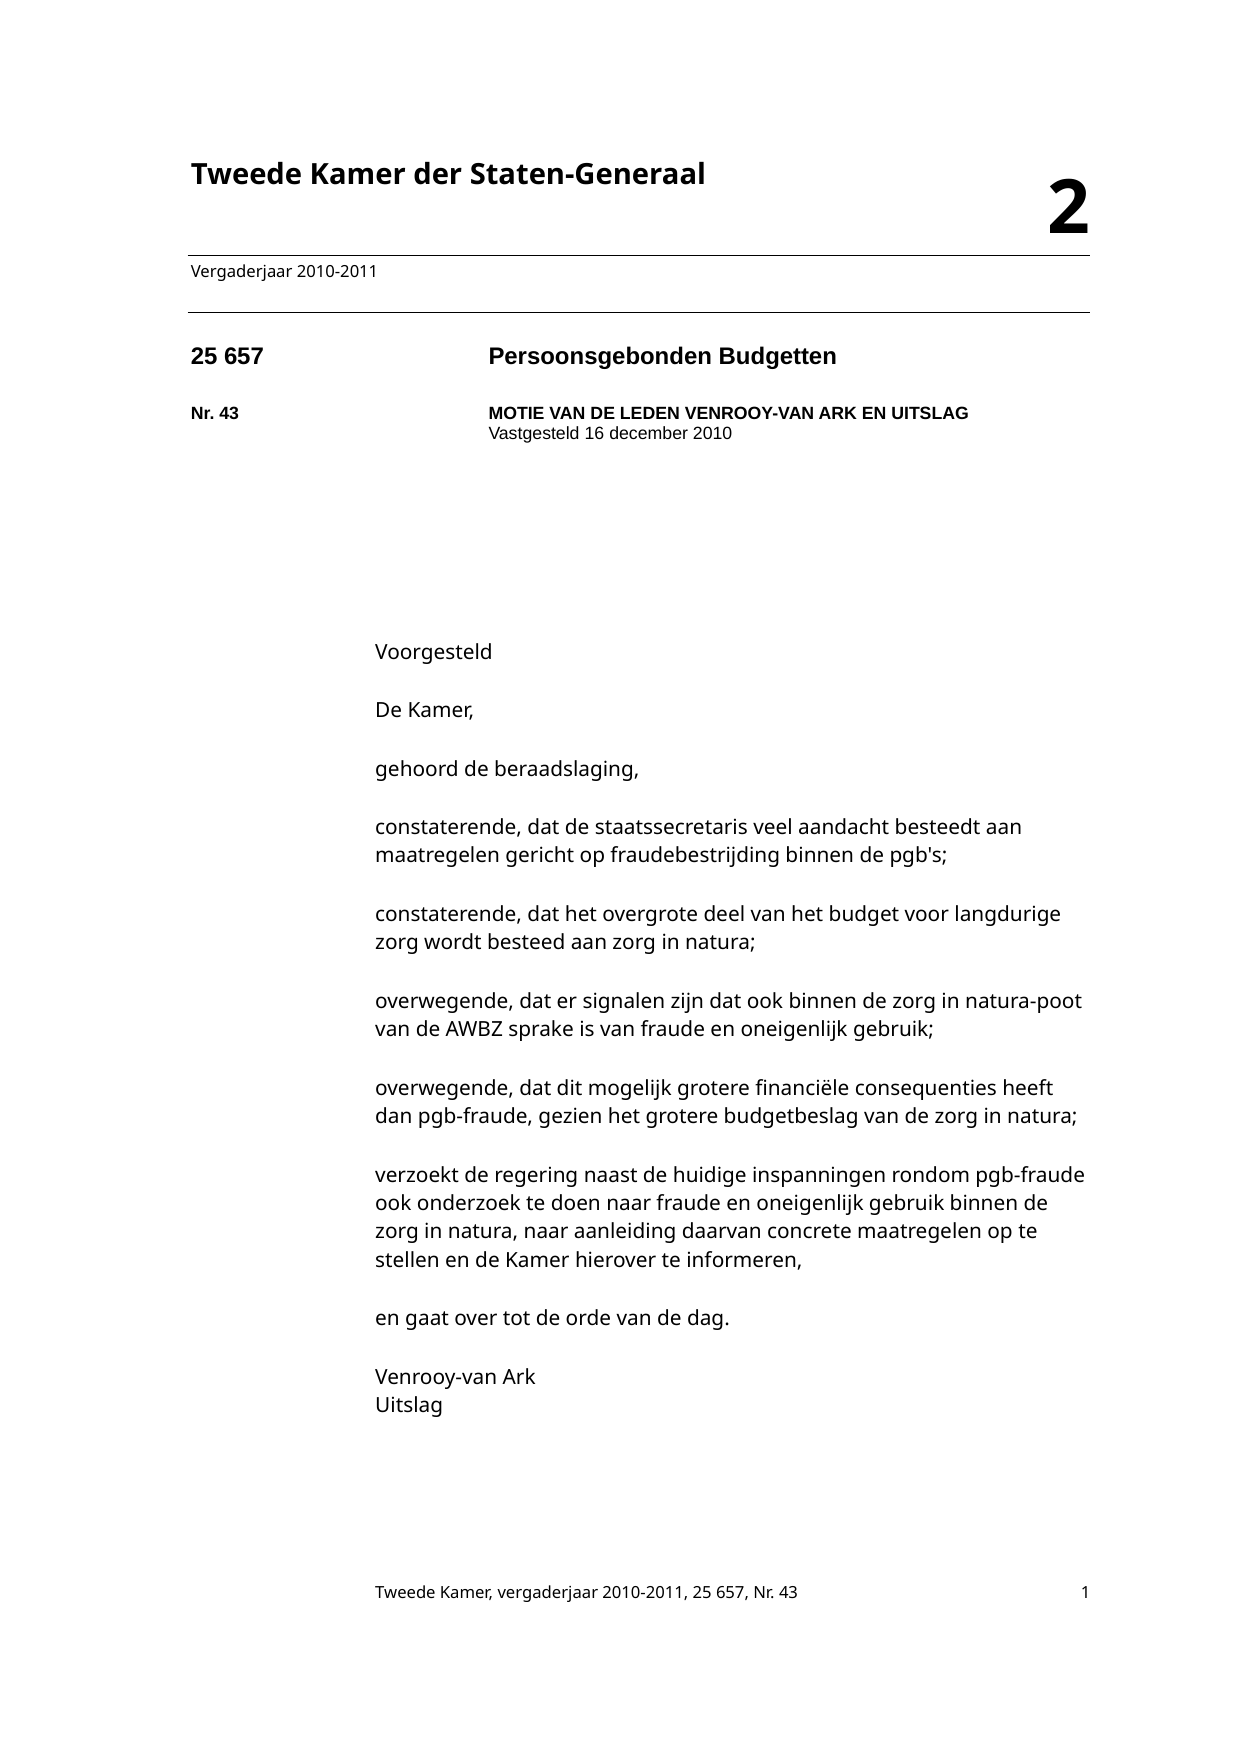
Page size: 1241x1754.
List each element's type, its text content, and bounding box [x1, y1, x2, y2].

table_cell [188, 313, 485, 339]
text Venrooy-van Ark [375, 1362, 1090, 1390]
text verzoekt de regering naast de huidige inspanningen rondom pgb-fraude ook onderzoek te doen naar fraude en oneigenlijk gebruik binnen de zorg in natura, naar aanleiding daarvan concrete maatregelen op te stellen en de Kamer hierover te informeren, [375, 1160, 1090, 1273]
text De Kamer, [375, 695, 1090, 724]
text gehoord de beraadslaging, [375, 754, 1090, 782]
table_cell Persoonsgebonden Budgetten [485, 339, 1090, 399]
table_cell [485, 256, 1090, 312]
text Uitslag [375, 1390, 1090, 1419]
table_cell [485, 313, 1090, 339]
text Voorgesteld [375, 637, 1090, 665]
text en gaat over tot de orde van de dag. [375, 1303, 1090, 1332]
text overwegende, dat er signalen zijn dat ook binnen de zorg in natura-poot van de AWBZ sprake is van fraude en oneigenlijk gebruik; [375, 986, 1090, 1043]
table_cell Nr. 43 [188, 399, 485, 518]
text overwegende, dat dit mogelijk grotere financiële consequenties heeft dan pgb-fraude, gezien het grotere budgetbeslag van de zorg in natura; [375, 1073, 1090, 1130]
table_header Tweede Kamer der Staten-Generaal [188, 150, 909, 255]
table_cell Vergaderjaar 2010-2011 [188, 256, 485, 312]
table_cell MOTIE VAN DE LEDEN VENROOY-VAN ARK EN UITSLAG Vastgesteld 16 december 2010 [485, 399, 1090, 518]
text constaterende, dat het overgrote deel van het budget voor langdurige zorg wordt besteed aan zorg in natura; [375, 899, 1090, 956]
table_cell 25 657 [188, 339, 485, 399]
table_header 2 [910, 150, 1090, 255]
text constaterende, dat de staatssecretaris veel aandacht besteedt aan maatregelen gericht op fraudebestrijding binnen de pgb's; [375, 812, 1090, 869]
